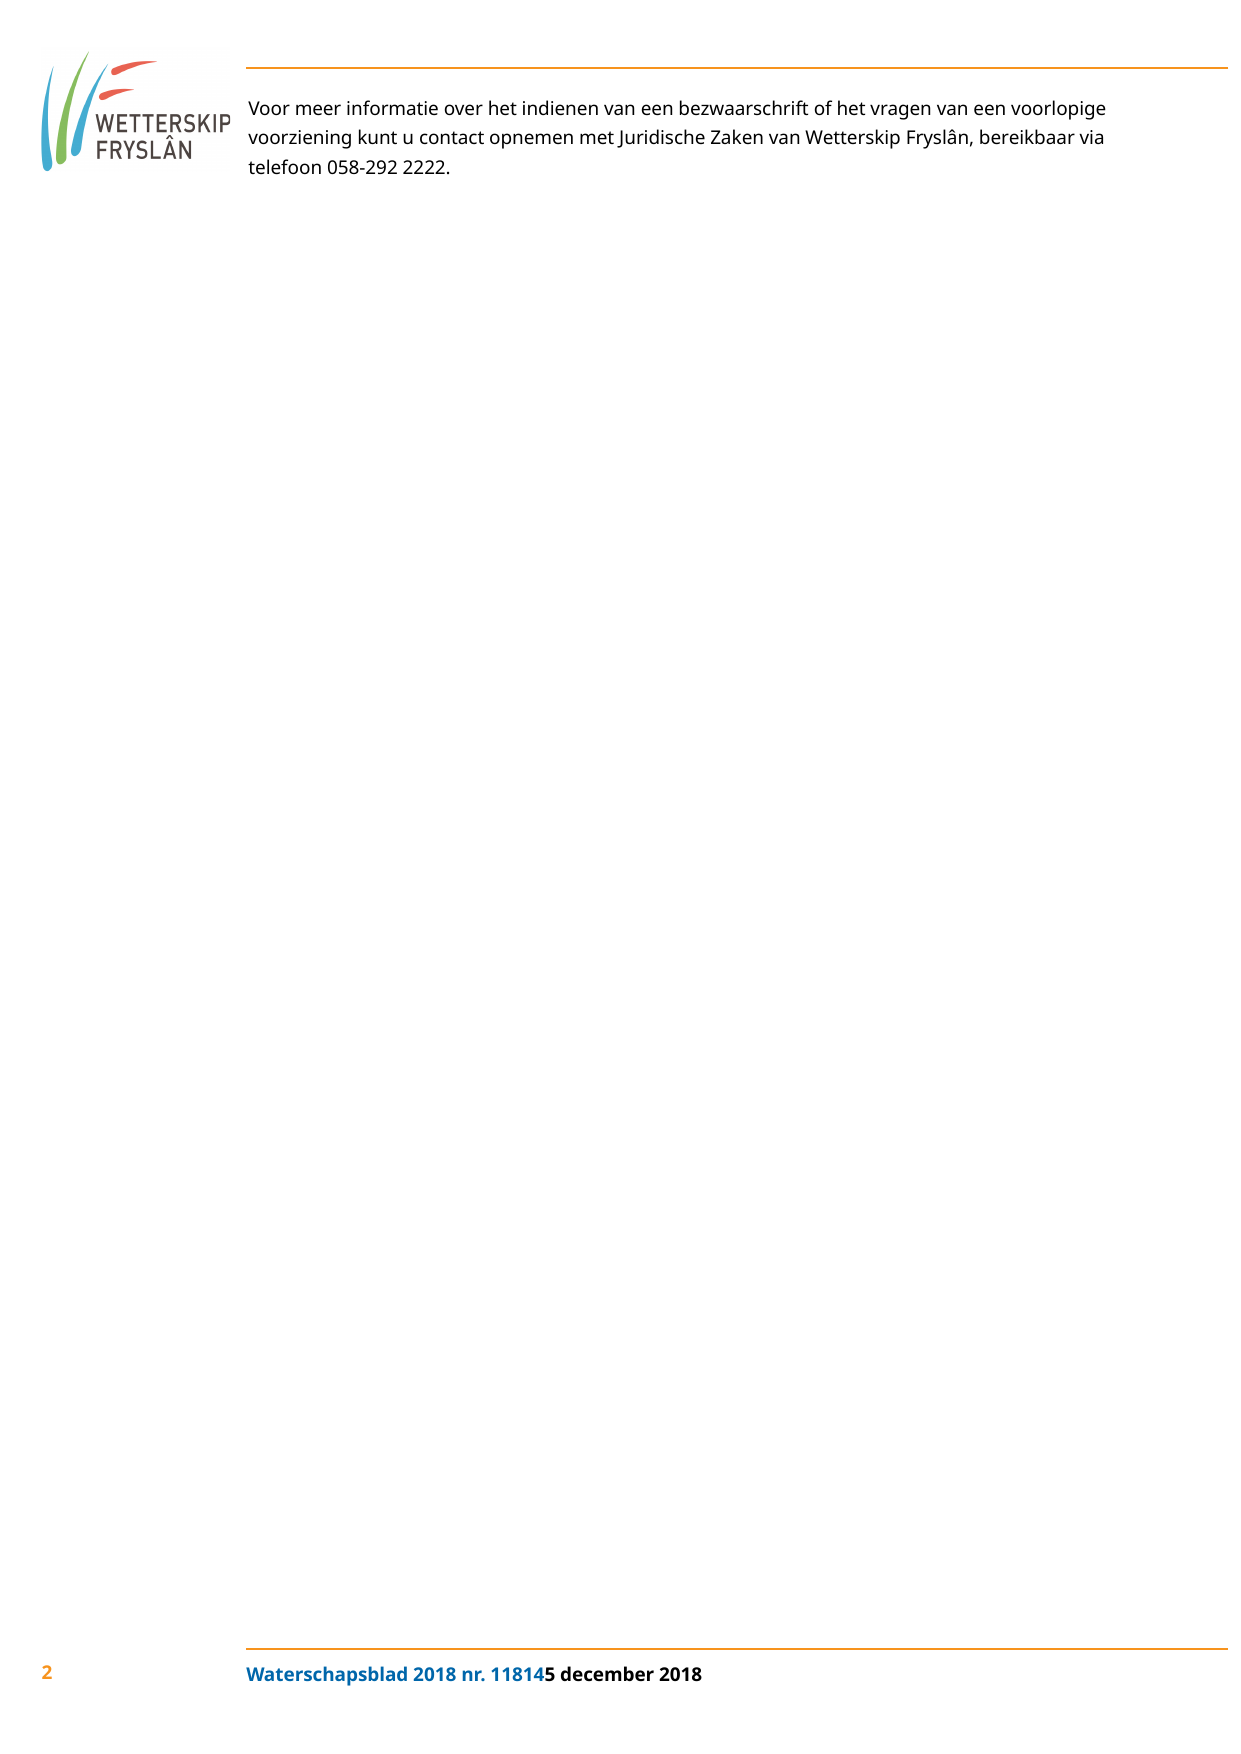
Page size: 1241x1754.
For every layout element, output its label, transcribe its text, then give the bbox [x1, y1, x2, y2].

text Voor meer informatie over het indienen van een bezwaarschrift of het vragen van een voorlopige voorziening kunt u contact opnemen met Juridische Zaken van Wetterskip Fryslân, bereikbaar via telefoon 058-292 2222. [248, 95, 1152, 180]
picture [41, 47, 231, 172]
